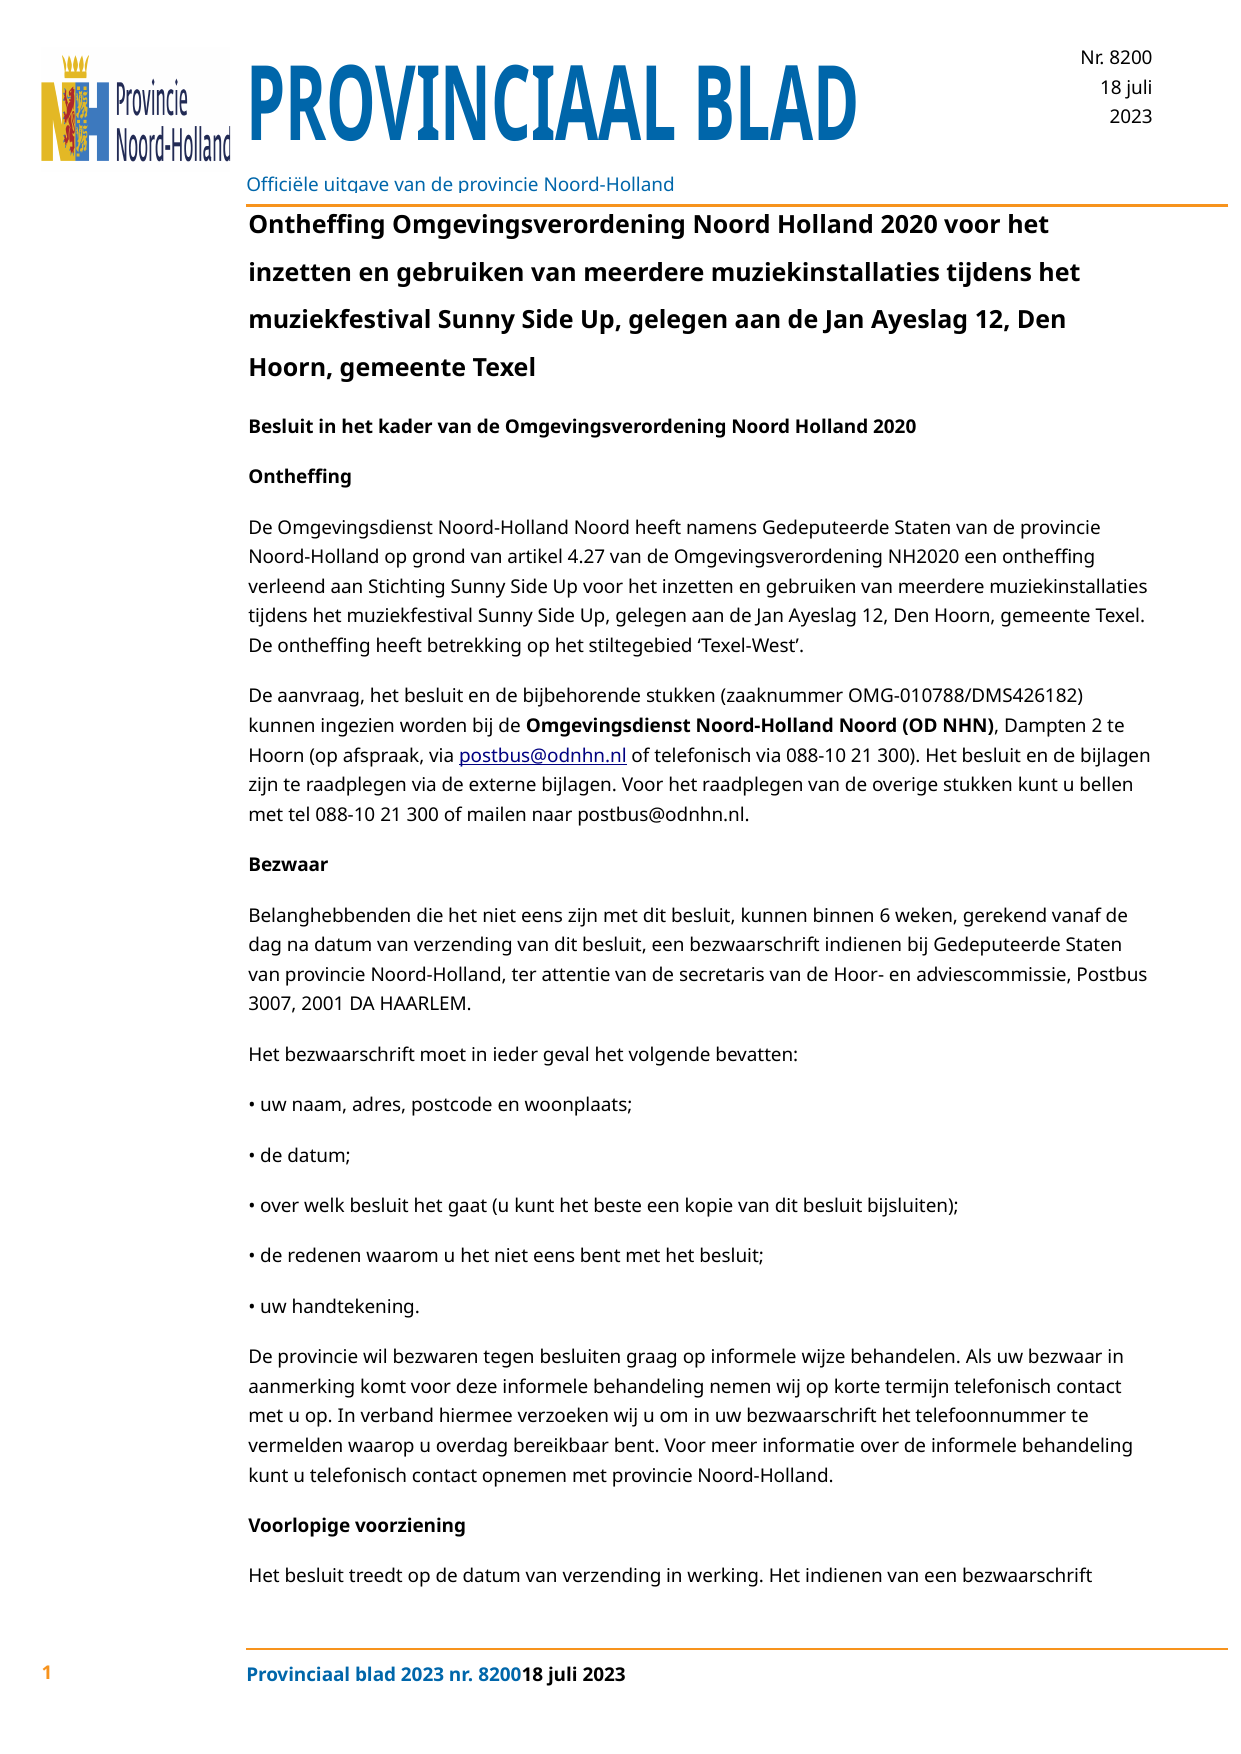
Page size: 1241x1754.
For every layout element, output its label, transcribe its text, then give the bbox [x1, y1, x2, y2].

text Het besluit treedt op de datum van verzending in werking. Het indienen van een bezwaarschrift [248, 1563, 1152, 1588]
text Ontheffing Omgevingsverordening Noord Holland 2020 voor het inzetten en gebruiken van meerdere muziekinstallaties tijdens het muziekfestival Sunny Side Up, gelegen aan de Jan Ayeslag 12, Den Hoorn, gemeente Texel [248, 207, 1152, 384]
text • over welk besluit het gaat (u kunt het beste een kopie van dit besluit bijsluiten); [248, 1192, 1152, 1218]
text Besluit in het kader van de Omgevingsverordening Noord Holland 2020 [248, 413, 1152, 439]
text • uw naam, adres, postcode en woonplaats; [248, 1091, 1152, 1117]
picture [41, 47, 231, 172]
text De aanvraag, het besluit en de bijbehorende stukken (zaaknummer OMG-010788/DMS426182) kunnen ingezien worden bij de Omgevingsdienst Noord-Holland Noord (OD NHN), Dampten 2 te Hoorn (op afspraak, via postbus@odnhn.nl of telefonisch via 088-10 21 300). Het besluit en de bijlagen zijn te raadplegen via de externe bijlagen. Voor het raadplegen van de overige stukken kunt u bellen met tel 088-10 21 300 of mailen naar postbus@odnhn.nl. [248, 683, 1152, 827]
text • de datum; [248, 1142, 1152, 1168]
text Belanghebbenden die het niet eens zijn met dit besluit, kunnen binnen 6 weken, gerekend vanaf de dag na datum van verzending van dit besluit, een bezwaarschrift indienen bij Gedeputeerde Staten van provincie Noord-Holland, ter attentie van de secretaris van de Hoor- en adviescommissie, Postbus 3007, 2001 DA HAARLEM. [248, 902, 1152, 1016]
text • de redenen waarom u het niet eens bent met het besluit; [248, 1243, 1152, 1268]
text De provincie wil bezwaren tegen besluiten graag op informele wijze behandelen. Als uw bezwaar in aanmerking komt voor deze informele behandeling nemen wij op korte termijn telefonisch contact met u op. In verband hiermee verzoeken wij u om in uw bezwaarschrift het telefoonnummer te vermelden waarop u overdag bereikbaar bent. Voor meer informatie over de informele behandeling kunt u telefonisch contact opnemen met provincie Noord-Holland. [248, 1343, 1152, 1488]
text • uw handtekening. [248, 1293, 1152, 1319]
text Ontheffing [248, 463, 1152, 489]
text Bezwaar [248, 851, 1152, 877]
text Voorlopige voorziening [248, 1512, 1152, 1538]
text De Omgevingsdienst Noord-Holland Noord heeft namens Gedeputeerde Staten van de provincie Noord-Holland op grond van artikel 4.27 van de Omgevingsverordening NH2020 een ontheffing verleend aan Stichting Sunny Side Up voor het inzetten en gebruiken van meerdere muziekinstallaties tijdens het muziekfestival Sunny Side Up, gelegen aan de Jan Ayeslag 12, Den Hoorn, gemeente Texel. De ontheffing heeft betrekking op het stiltegebied ‘Texel-West’. [248, 514, 1152, 658]
text Het bezwaarschrift moet in ieder geval het volgende bevatten: [248, 1041, 1152, 1067]
